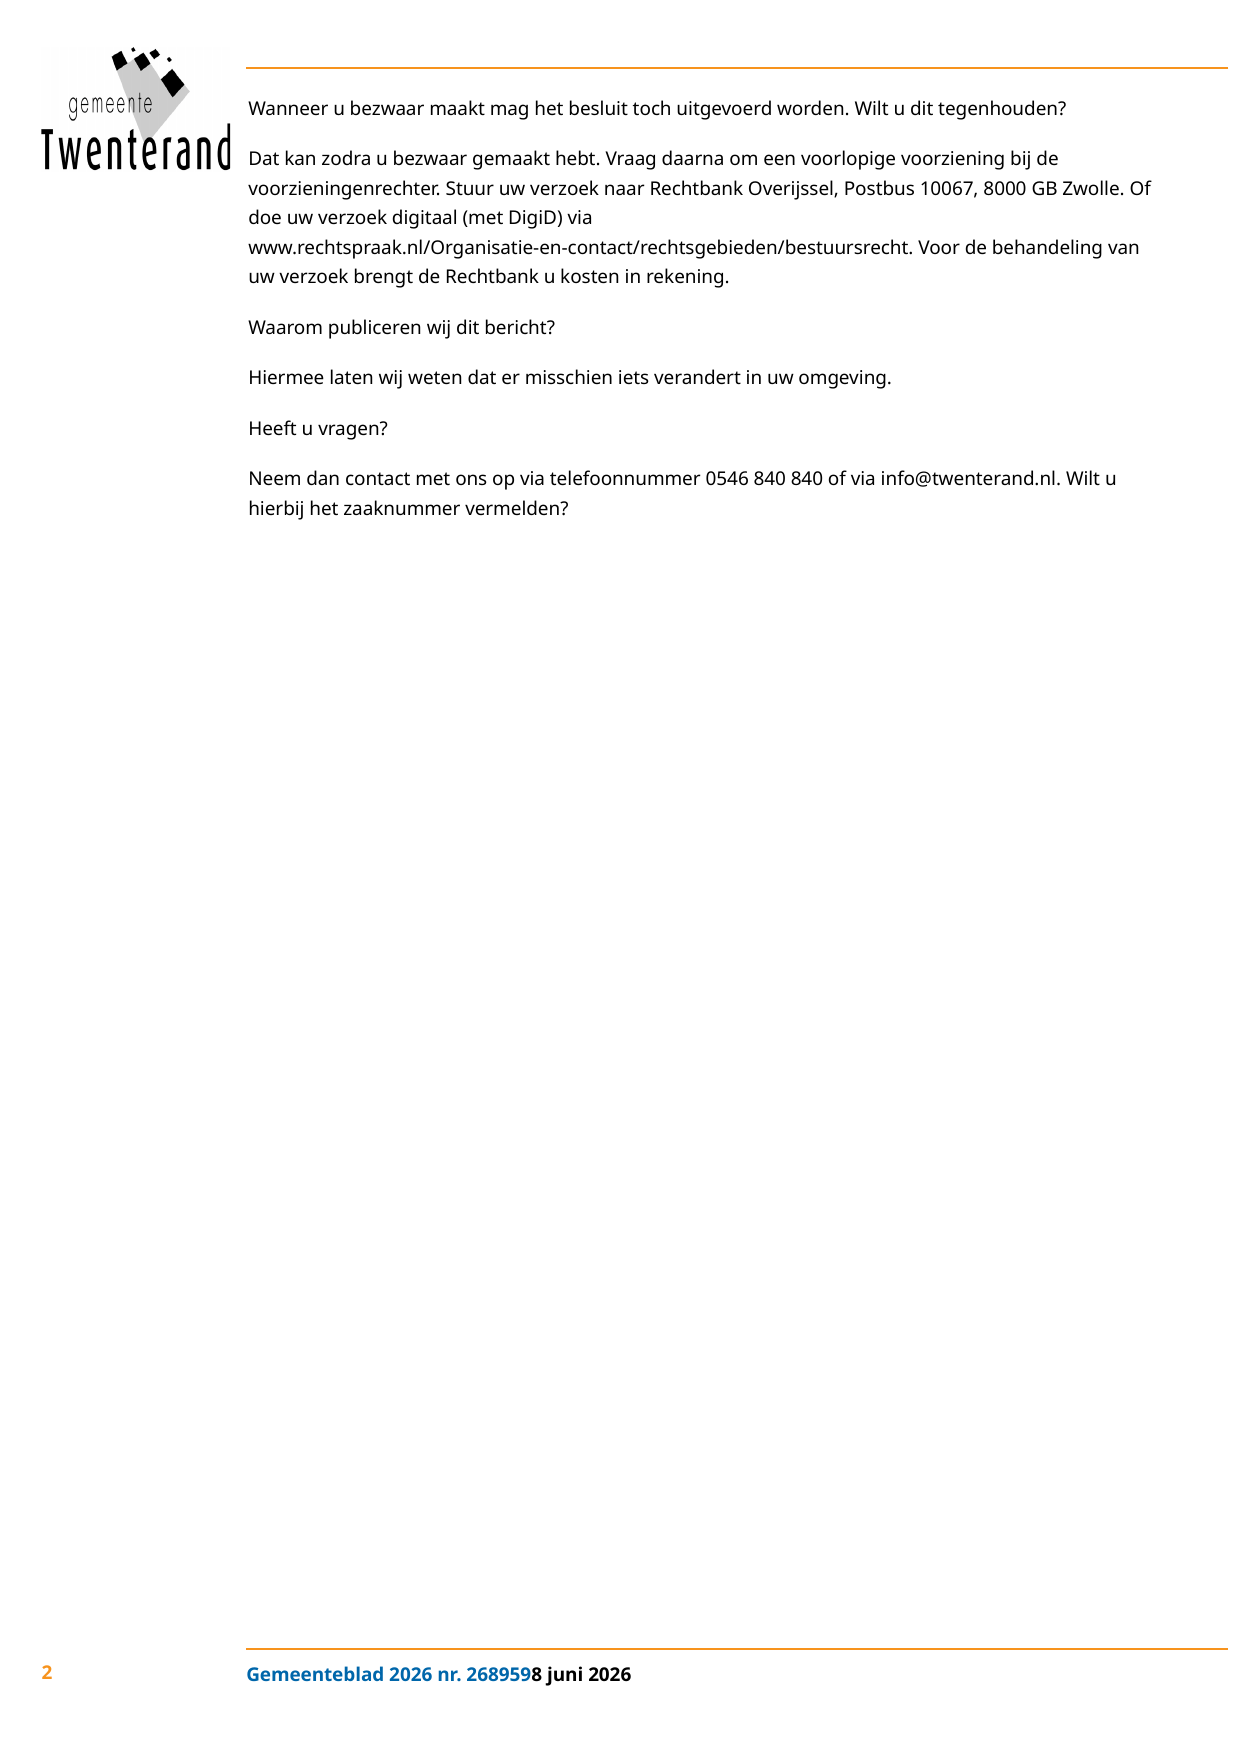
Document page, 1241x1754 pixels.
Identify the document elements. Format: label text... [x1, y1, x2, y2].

text Wanneer u bezwaar maakt mag het besluit toch uitgevoerd worden. Wilt u dit tegenhouden? [248, 95, 1152, 121]
text Waarom publiceren wij dit bericht? [248, 314, 1152, 340]
text Hiermee laten wij weten dat er misschien iets verandert in uw omgeving. [248, 364, 1152, 390]
picture [41, 47, 231, 172]
text Dat kan zodra u bezwaar gemaakt hebt. Vraag daarna om een voorlopige voorziening bij de voorzieningenrechter. Stuur uw verzoek naar Rechtbank Overijssel, Postbus 10067, 8000 GB Zwolle. Of doe uw verzoek digitaal (met DigiD) via www.rechtspraak.nl/Organisatie-en-contact/rechtsgebieden/bestuursrecht. Voor de behandeling van uw verzoek brengt de Rechtbank u kosten in rekening. [248, 145, 1152, 289]
text Heeft u vragen? [248, 415, 1152, 441]
text Neem dan contact met ons op via telefoonnummer 0546 840 840 of via info@twenterand.nl. Wilt u hierbij het zaaknummer vermelden? [248, 465, 1152, 521]
